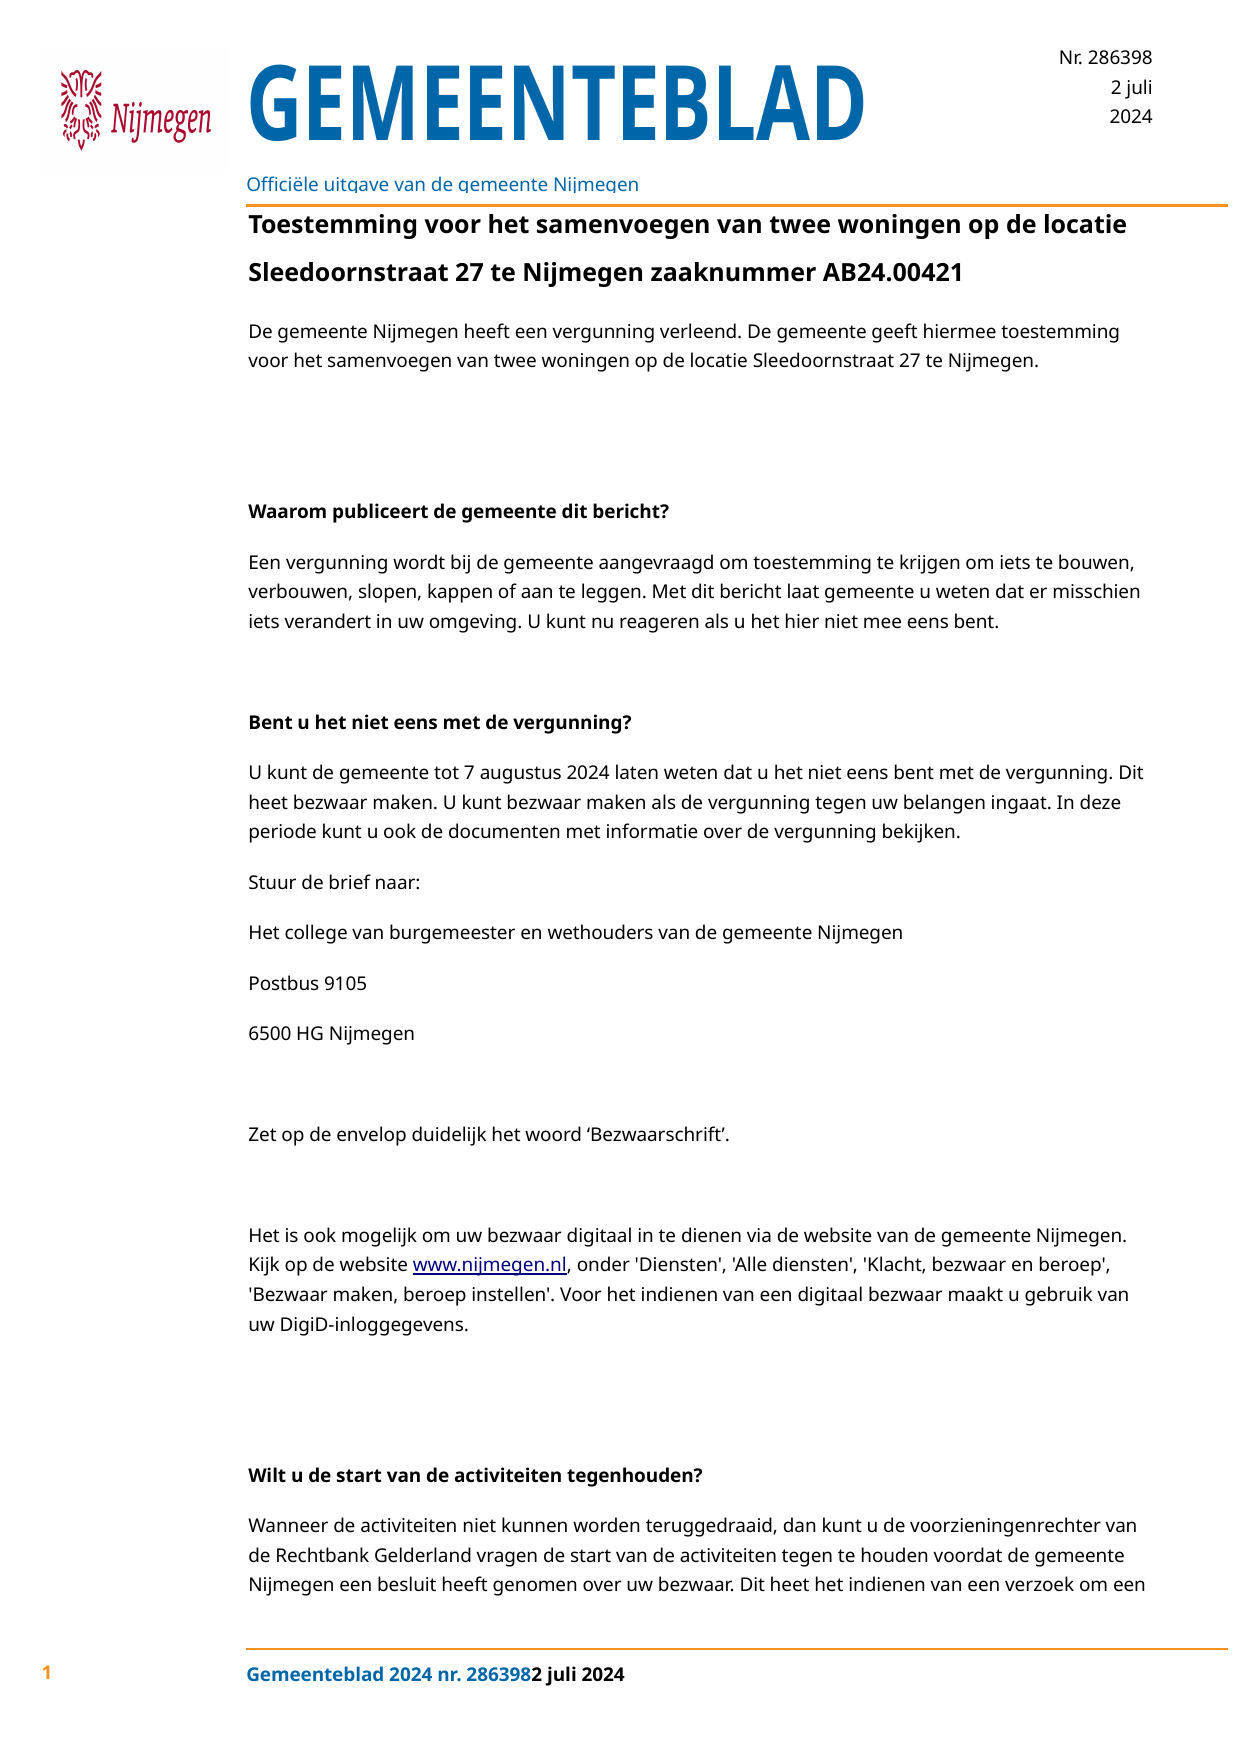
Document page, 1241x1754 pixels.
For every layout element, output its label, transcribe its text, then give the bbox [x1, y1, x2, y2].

picture [41, 47, 231, 172]
text 6500 HG Nijmegen [248, 1020, 1152, 1046]
text Een vergunning wordt bij de gemeente aangevraagd om toestemming te krijgen om iets te bouwen, verbouwen, slopen, kappen of aan te leggen. Met dit bericht laat gemeente u weten dat er misschien iets verandert in uw omgeving. U kunt nu reageren als u het hier niet mee eens bent. [248, 549, 1152, 634]
text De gemeente Nijmegen heeft een vergunning verleend. De gemeente geeft hiermee toestemming voor het samenvoegen van twee woningen op de locatie Sleedoornstraat 27 te Nijmegen. [248, 318, 1152, 373]
text Stuur de brief naar: [248, 869, 1152, 895]
text U kunt de gemeente tot 7 augustus 2024 laten weten dat u het niet eens bent met de vergunning. Dit heet bezwaar maken. U kunt bezwaar maken als de vergunning tegen uw belangen ingaat. In deze periode kunt u ook de documenten met informatie over de vergunning bekijken. [248, 759, 1152, 844]
text Het is ook mogelijk om uw bezwaar digitaal in te dienen via de website van de gemeente Nijmegen. Kijk op de website www.nijmegen.nl, onder 'Diensten', 'Alle diensten', 'Klacht, bezwaar en beroep', 'Bezwaar maken, beroep instellen'. Voor het indienen van een digitaal bezwaar maakt u gebruik van uw DigiD-inloggegevens. [248, 1222, 1152, 1337]
text Postbus 9105 [248, 970, 1152, 996]
text Waarom publiceert de gemeente dit bericht? [248, 499, 1152, 524]
text Toestemming voor het samenvoegen van twee woningen op de locatie Sleedoornstraat 27 te Nijmegen zaaknummer AB24.00421 [248, 207, 1152, 288]
text Het college van burgemeester en wethouders van de gemeente Nijmegen [248, 919, 1152, 945]
text Zet op de envelop duidelijk het woord ‘Bezwaarschrift’. [248, 1121, 1152, 1147]
text Wilt u de start van de activiteiten tegenhouden? [248, 1462, 1152, 1488]
text Wanneer de activiteiten niet kunnen worden teruggedraaid, dan kunt u de voorzieningenrechter van de Rechtbank Gelderland vragen de start van de activiteiten tegen te houden voordat de gemeente Nijmegen een besluit heeft genomen over uw bezwaar. Dit heet het indienen van een verzoek om een [248, 1512, 1152, 1597]
text Bent u het niet eens met de vergunning? [248, 709, 1152, 735]
